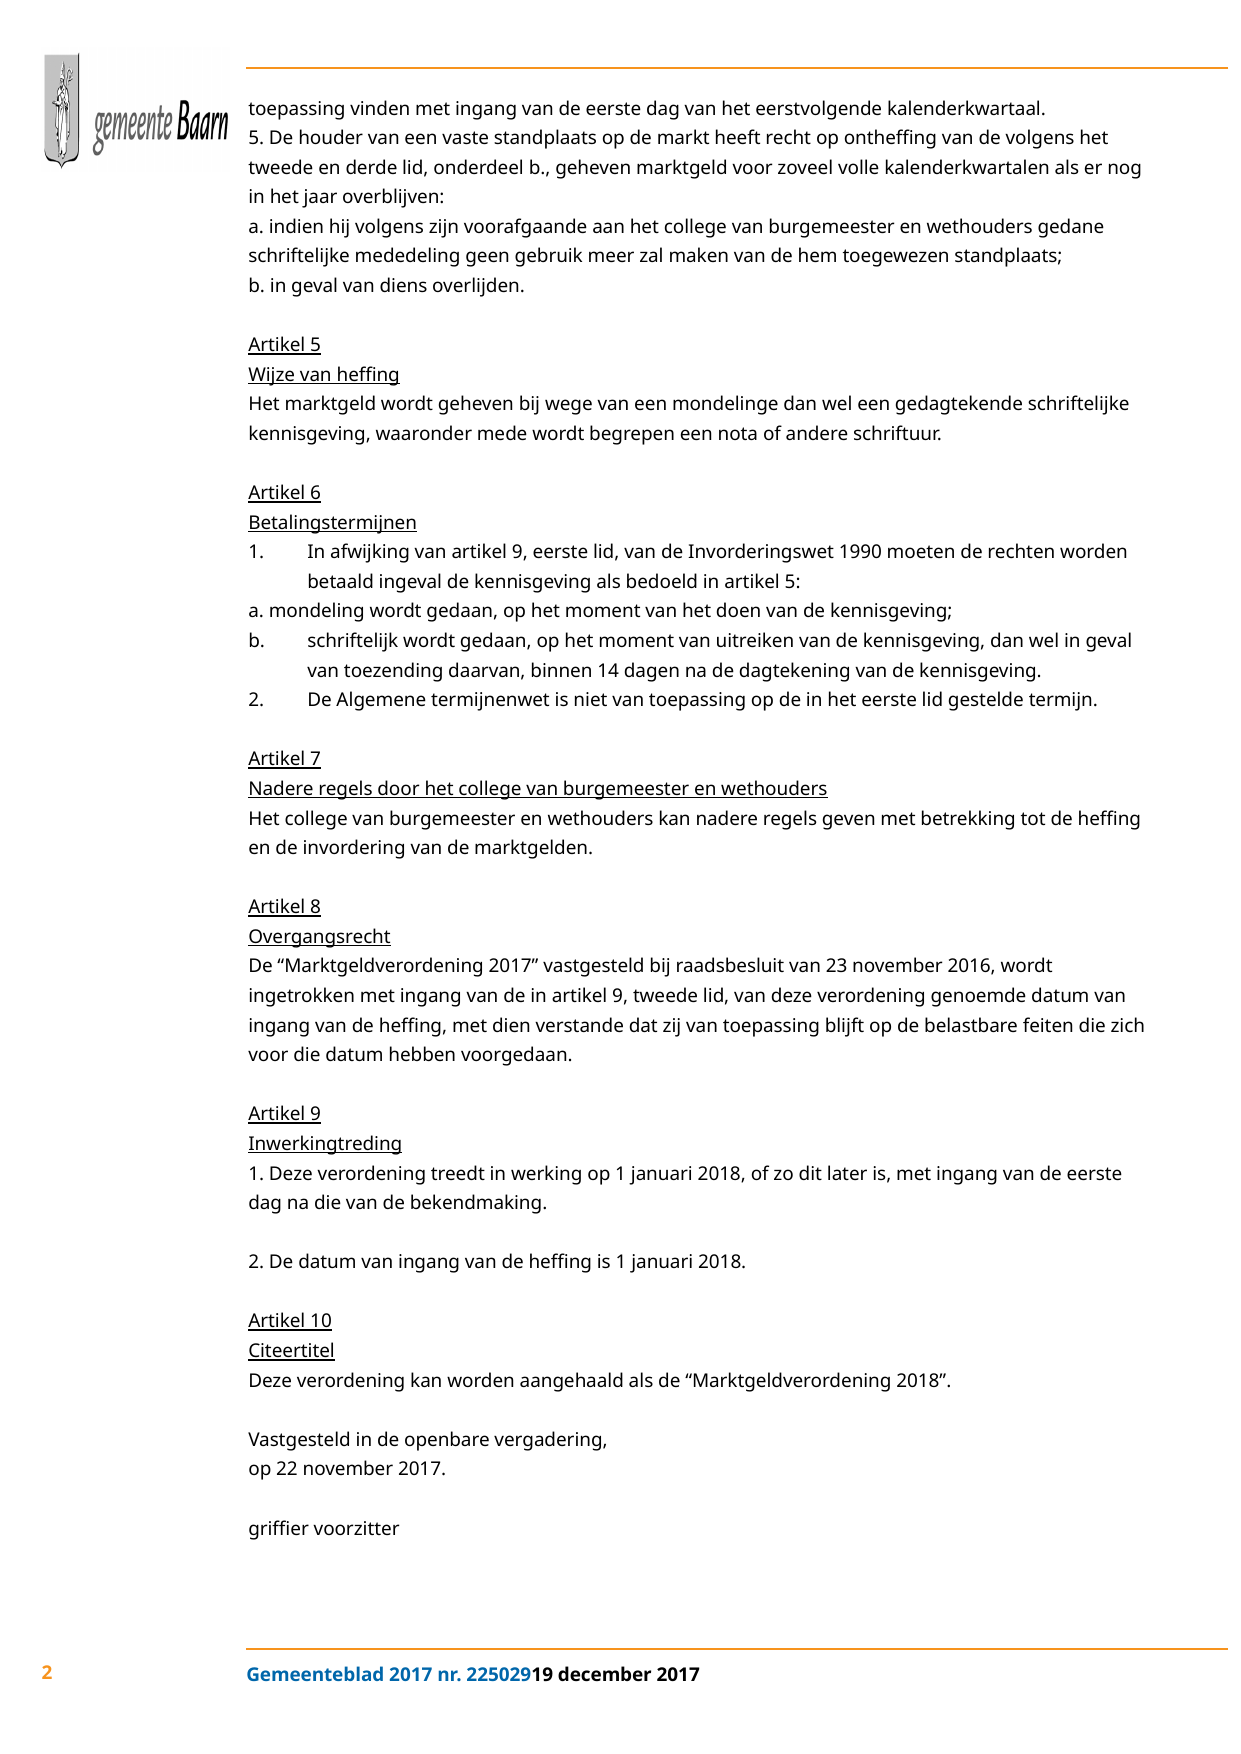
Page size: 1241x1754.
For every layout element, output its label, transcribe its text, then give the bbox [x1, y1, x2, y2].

text Het college van burgemeester en wethouders kan nadere regels geven met betrekking tot de heffing en de invordering van de marktgelden. [248, 805, 1152, 860]
text Wijze van heffing [248, 361, 1152, 387]
text toepassing vinden met ingang van de eerste dag van het eerstvolgende kalenderkwartaal. [248, 95, 1152, 121]
text Citeertitel [248, 1337, 1152, 1363]
text 5. De houder van een vaste standplaats op de markt heeft recht op ontheffing van de volgens het tweede en derde lid, onderdeel b., geheven marktgeld voor zoveel volle kalenderkwartalen als er nog in het jaar overblijven: [248, 124, 1152, 209]
text Nadere regels door het college van burgemeester en wethouders [248, 775, 1152, 801]
text b. in geval van diens overlijden. [248, 272, 1152, 298]
text Overgangsrecht [248, 923, 1152, 949]
text Artikel 10 [248, 1308, 1152, 1333]
text Artikel 6 [248, 479, 1152, 505]
text Inwerkingtreding [248, 1130, 1152, 1156]
text griffier voorzitter [248, 1515, 1152, 1541]
text a. indien hij volgens zijn voorafgaande aan het college van burgemeester en wethouders gedane schriftelijke mededeling geen gebruik meer zal maken van de hem toegewezen standplaats; [248, 213, 1152, 268]
text 1. Deze verordening treedt in werking op 1 januari 2018, of zo dit later is, met ingang van de eerste dag na die van de bekendmaking. [248, 1160, 1152, 1215]
text Artikel 9 [248, 1101, 1152, 1126]
picture [41, 47, 231, 172]
text 2. De datum van ingang van de heffing is 1 januari 2018. [248, 1248, 1152, 1274]
text Artikel 5 [248, 331, 1152, 357]
text a. mondeling wordt gedaan, op het moment van het doen van de kennisgeving; [248, 598, 1152, 623]
list In afwijking van artikel 9, eerste lid, van de Invorderingswet 1990 moeten de rechten worden betaald ingeval de kennisgeving als bedoeld in artikel 5: [248, 538, 1152, 594]
text Artikel 7 [248, 746, 1152, 771]
text op 22 november 2017. [248, 1456, 1152, 1481]
text Betalingstermijnen [248, 509, 1152, 535]
text De “Marktgeldverordening 2017” vastgesteld bij raadsbesluit van 23 november 2016, wordt ingetrokken met ingang van de in artikel 9, tweede lid, van deze verordening genoemde datum van ingang van de heffing, met dien verstande dat zij van toepassing blijft op de belastbare feiten die zich voor die datum hebben voorgedaan. [248, 953, 1152, 1067]
text Artikel 8 [248, 893, 1152, 919]
list De Algemene termijnenwet is niet van toepassing op de in het eerste lid gestelde termijn. [248, 686, 1152, 712]
text Vastgesteld in de openbare vergadering, [248, 1426, 1152, 1452]
list schriftelijk wordt gedaan, op het moment van uitreiken van de kennisgeving, dan wel in geval van toezending daarvan, binnen 14 dagen na de dagtekening van de kennisgeving. [248, 627, 1152, 683]
text Deze verordening kan worden aangehaald als de “Marktgeldverordening 2018”. [248, 1367, 1152, 1393]
text Het marktgeld wordt geheven bij wege van een mondelinge dan wel een gedagtekende schriftelijke kennisgeving, waaronder mede wordt begrepen een nota of andere schriftuur. [248, 391, 1152, 446]
